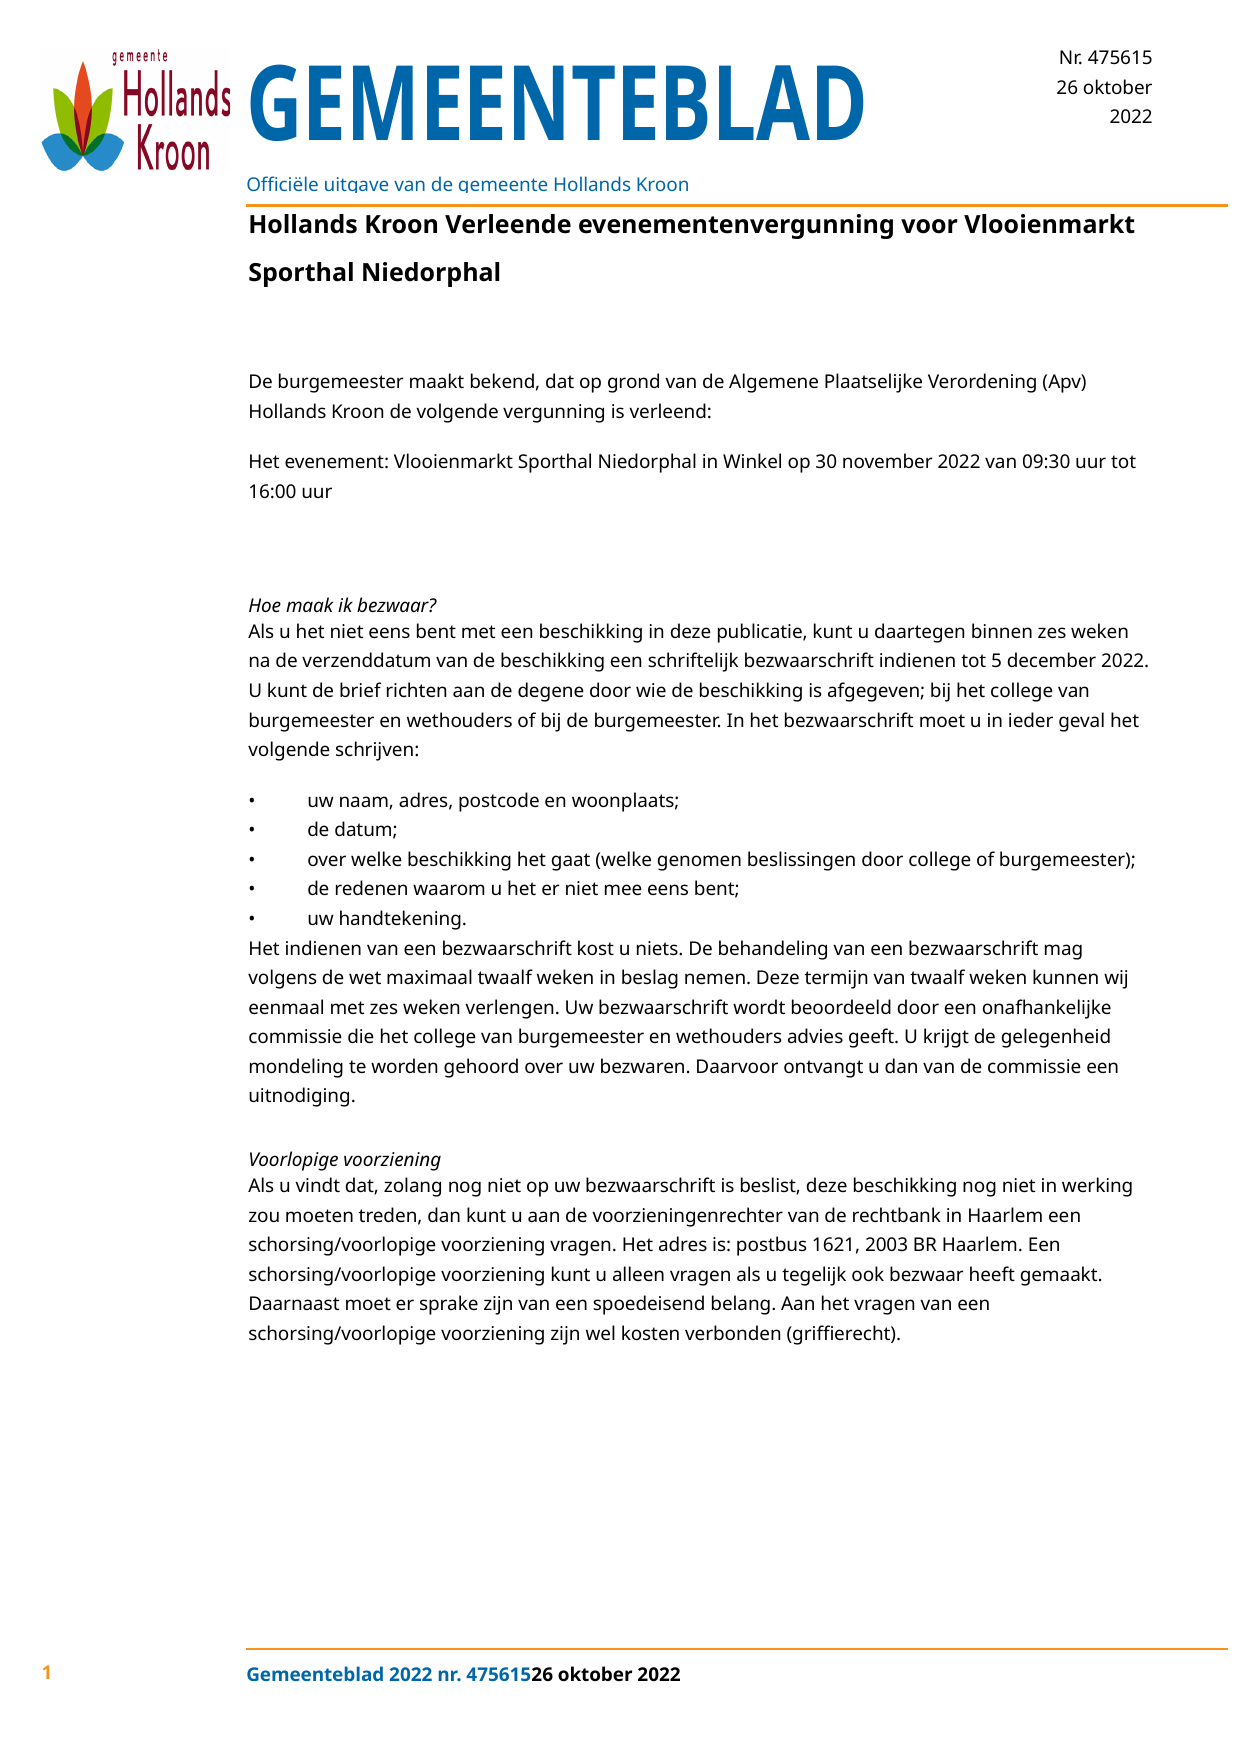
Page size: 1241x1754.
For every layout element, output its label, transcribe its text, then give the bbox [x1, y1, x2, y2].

list de redenen waarom u het er niet mee eens bent; [248, 876, 1152, 901]
list over welke beschikking het gaat (welke genomen beslissingen door college of burgemeester); [248, 846, 1152, 872]
list uw naam, adres, postcode en woonplaats; [248, 787, 1152, 812]
text Het evenement: Vlooienmarkt Sporthal Niedorphal in Winkel op 30 november 2022 van 09:30 uur tot 16:00 uur [248, 448, 1152, 504]
text Als u vindt dat, zolang nog niet op uw bezwaarschrift is beslist, deze beschikking nog niet in werking zou moeten treden, dan kunt u aan de voorzieningenrechter van de rechtbank in Haarlem een schorsing/voorlopige voorziening vragen. Het adres is: postbus 1621, 2003 BR Haarlem. Een schorsing/voorlopige voorziening kunt u alleen vragen als u tegelijk ook bezwaar heeft gemaakt. Daarnaast moet er sprake zijn van een spoedeisend belang. Aan het vragen van een schorsing/voorlopige voorziening zijn wel kosten verbonden (griffierecht). [248, 1172, 1152, 1346]
text Hollands Kroon Verleende evenementenvergunning voor Vlooienmarkt Sporthal Niedorphal [248, 207, 1152, 288]
list uw handtekening. [248, 905, 1152, 931]
list de datum; [248, 816, 1152, 842]
text Als u het niet eens bent met een beschikking in deze publicatie, kunt u daartegen binnen zes weken na de verzenddatum van de beschikking een schriftelijk bezwaarschrift indienen tot 5 december 2022. U kunt de brief richten aan de degene door wie de beschikking is afgegeven; bij het college van burgemeester en wethouders of bij de burgemeester. In het bezwaarschrift moet u in ieder geval het volgende schrijven: [248, 618, 1152, 762]
text Het indienen van een bezwaarschrift kost u niets. De behandeling van een bezwaarschrift mag volgens de wet maximaal twaalf weken in beslag nemen. Deze termijn van twaalf weken kunnen wij eenmaal met zes weken verlengen. Uw bezwaarschrift wordt beoordeeld door een onafhankelijke commissie die het college van burgemeester en wethouders advies geeft. U krijgt de gelegenheid mondeling te worden gehoord over uw bezwaren. Daarvoor ontvangt u dan van de commissie een uitnodiging. [248, 935, 1152, 1108]
text Voorlopige voorziening [248, 1147, 1152, 1172]
text De burgemeester maakt bekend, dat op grond van de Algemene Plaatselijke Verordening (Apv) Hollands Kroon de volgende vergunning is verleend: [248, 368, 1152, 424]
picture [41, 47, 231, 172]
text Hoe maak ik bezwaar? [248, 592, 1152, 618]
